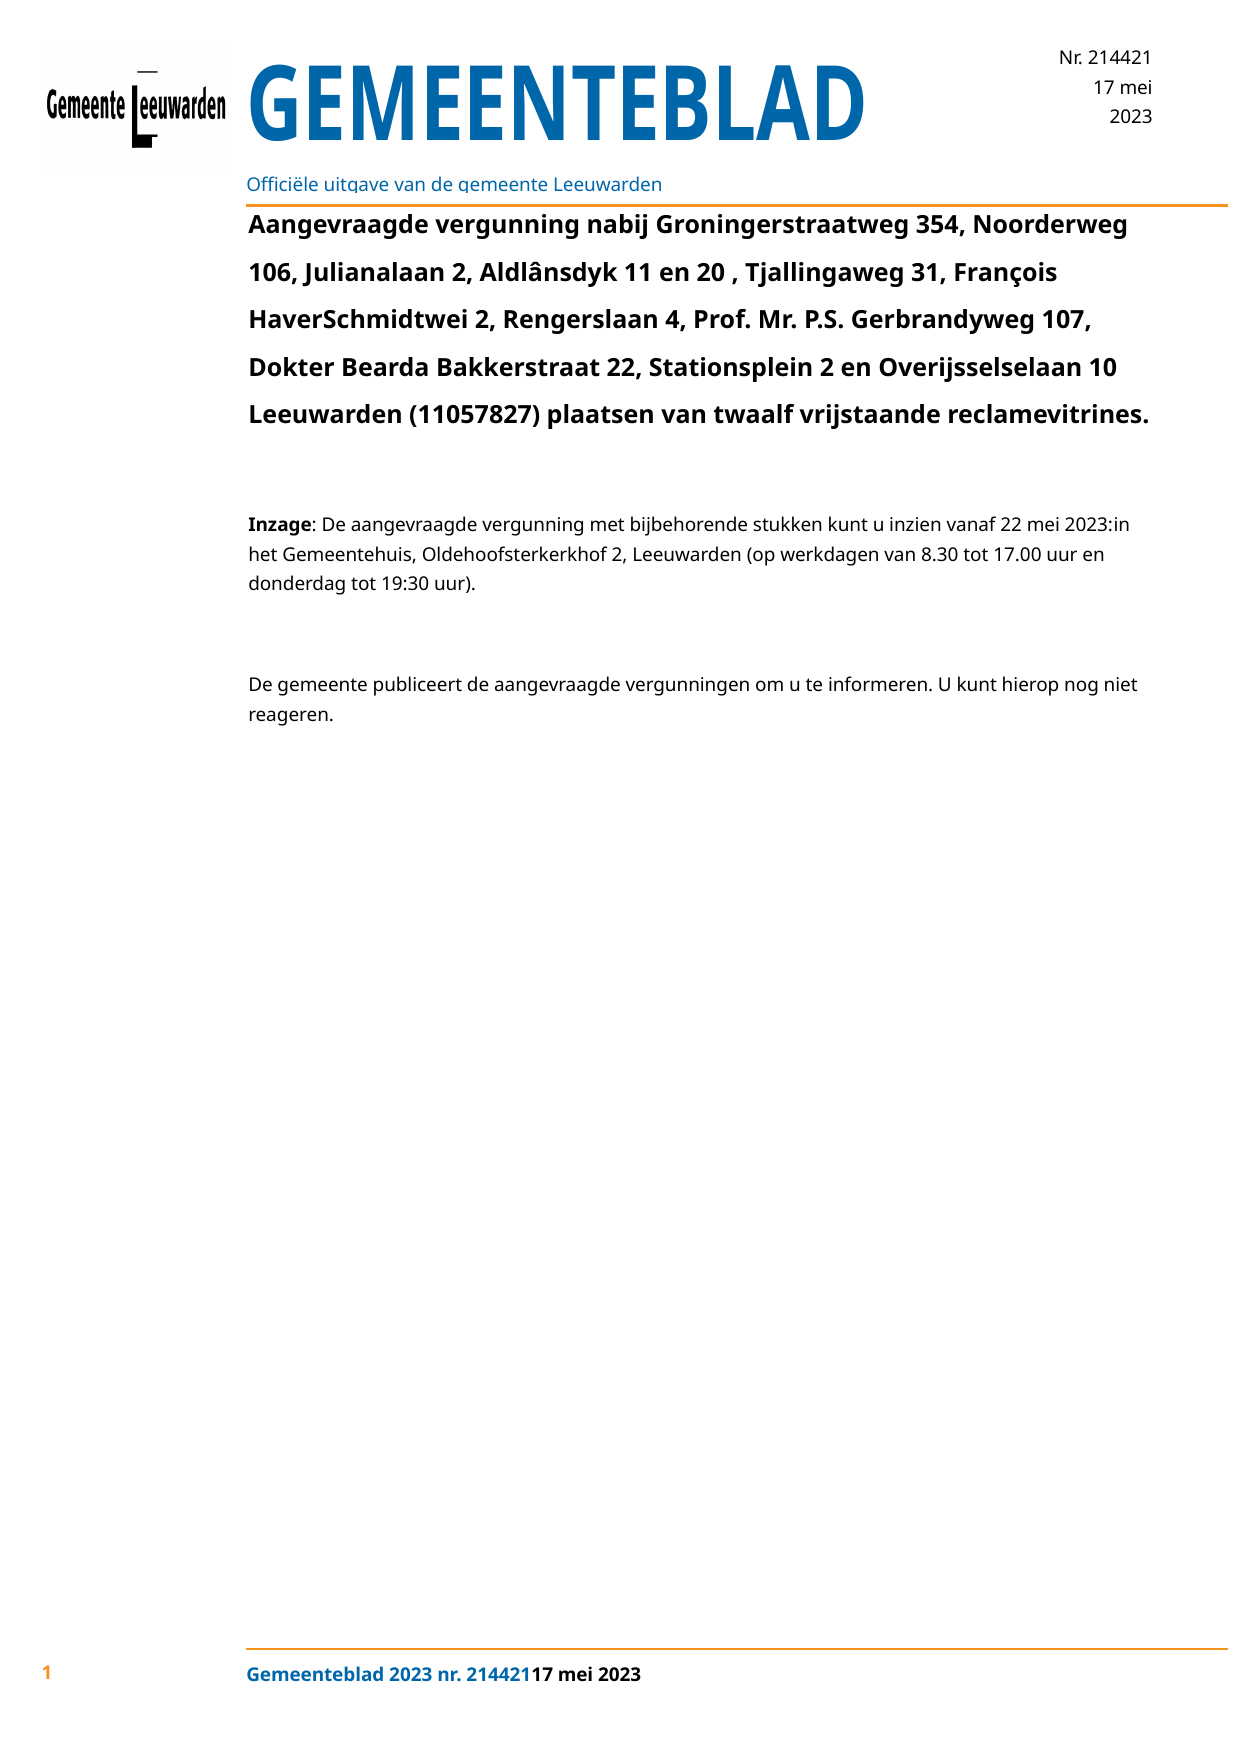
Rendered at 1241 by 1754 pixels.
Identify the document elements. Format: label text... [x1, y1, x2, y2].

text Aangevraagde vergunning nabij Groningerstraatweg 354, Noorderweg 106, Julianalaan 2, Aldlânsdyk 11 en 20 , Tjallingaweg 31, François HaverSchmidtwei 2, Rengerslaan 4, Prof. Mr. P.S. Gerbrandyweg 107, Dokter Bearda Bakkerstraat 22, Stationsplein 2 en Overijsselselaan 10 Leeuwarden (11057827) plaatsen van twaalf vrijstaande reclamevitrines. [248, 207, 1152, 431]
text Inzage: De aangevraagde vergunning met bijbehorende stukken kunt u inzien vanaf 22 mei 2023:in het Gemeentehuis, Oldehoofsterkerkhof 2, Leeuwarden (op werkdagen van 8.30 tot 17.00 uur en donderdag tot 19:30 uur). [248, 511, 1152, 596]
text De gemeente publiceert de aangevraagde vergunningen om u te informeren. U kunt hierop nog niet reageren. [248, 671, 1152, 726]
picture [41, 47, 231, 172]
